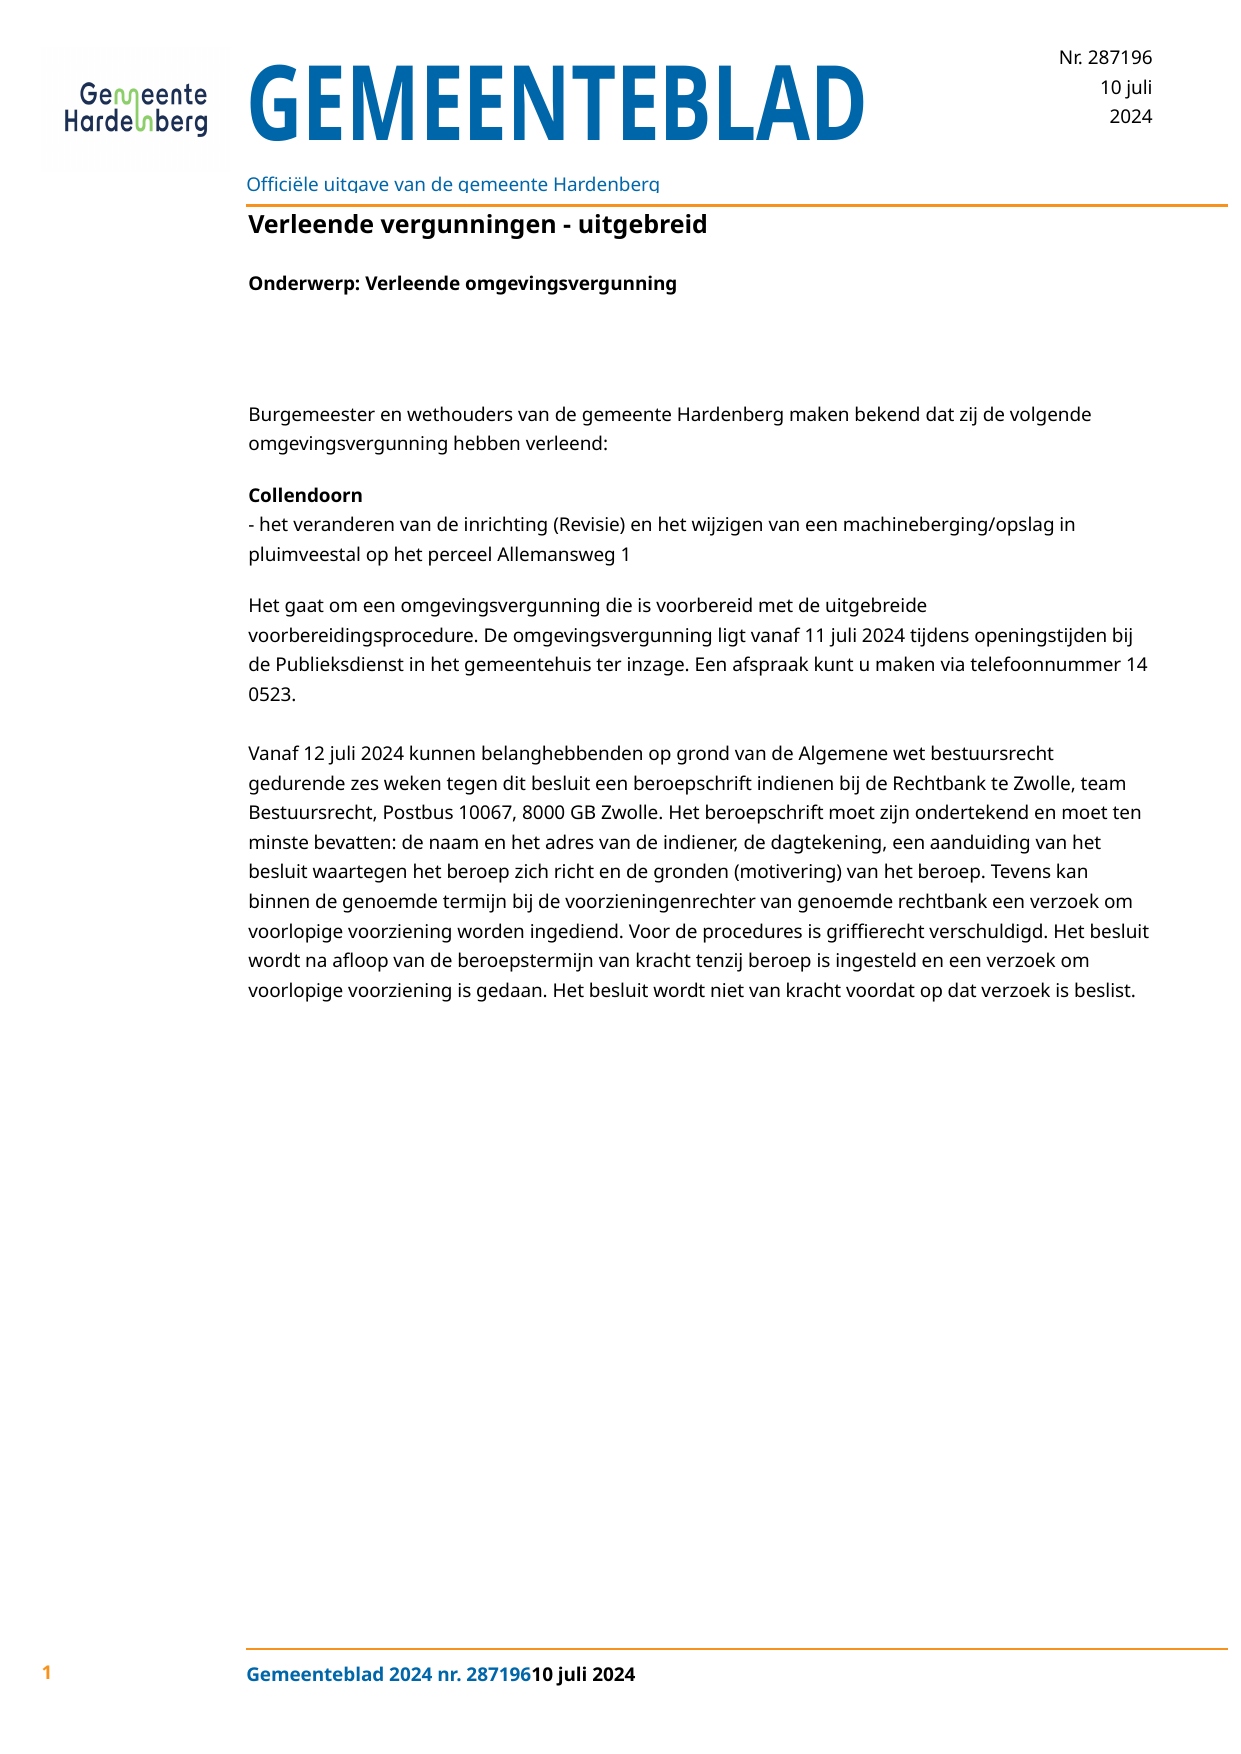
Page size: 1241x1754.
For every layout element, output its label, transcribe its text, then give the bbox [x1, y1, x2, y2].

table_cell [248, 567, 1152, 592]
text Onderwerp: Verleende omgevingsvergunning [248, 270, 1152, 296]
table_cell Het gaat om een omgevingsvergunning die is voorbereid met de uitgebreide voorbereidingsprocedure. De omgevingsvergunning ligt vanaf 11 juli 2024 tijdens openingstijden bij de Publieksdienst in het gemeentehuis ter inzage. Een afspraak kunt u maken via telefoonnummer 14 0523. Vanaf 12 juli 2024 kunnen belanghebbenden op grond van de Algemene wet bestuursrecht gedurende zes weken tegen dit besluit een beroepschrift indienen bij de Rechtbank te Zwolle, team Bestuursrecht, Postbus 10067, 8000 GB Zwolle. Het beroepschrift moet zijn ondertekend en moet ten minste bevatten: de naam en het adres van de indiener, de dagtekening, een aanduiding van het besluit waartegen het beroep zich richt en de gronden (motivering) van het beroep. Tevens kan binnen de genoemde termijn bij de voorzieningenrechter van genoemde rechtbank een verzoek om voorlopige voorziening worden ingediend. Voor de procedures is griffierecht verschuldigd. Het besluit wordt na afloop van de beroepstermijn van kracht tenzij beroep is ingesteld en een verzoek om voorlopige voorziening is gedaan. Het besluit wordt niet van kracht voordat op dat verzoek is beslist. [248, 593, 1152, 1003]
text Verleende vergunningen - uitgebreid [248, 207, 1152, 241]
table_cell Collendoorn - het veranderen van de inrichting (Revisie) en het wijzigen van een machineberging/opslag in pluimveestal op het perceel Allemansweg 1 [248, 482, 1152, 567]
picture [41, 47, 231, 172]
table_header Burgemeester en wethouders van de gemeente Hardenberg maken bekend dat zij de volgende omgevingsvergunning hebben verleend: [248, 401, 1152, 456]
table_cell [248, 456, 1152, 482]
